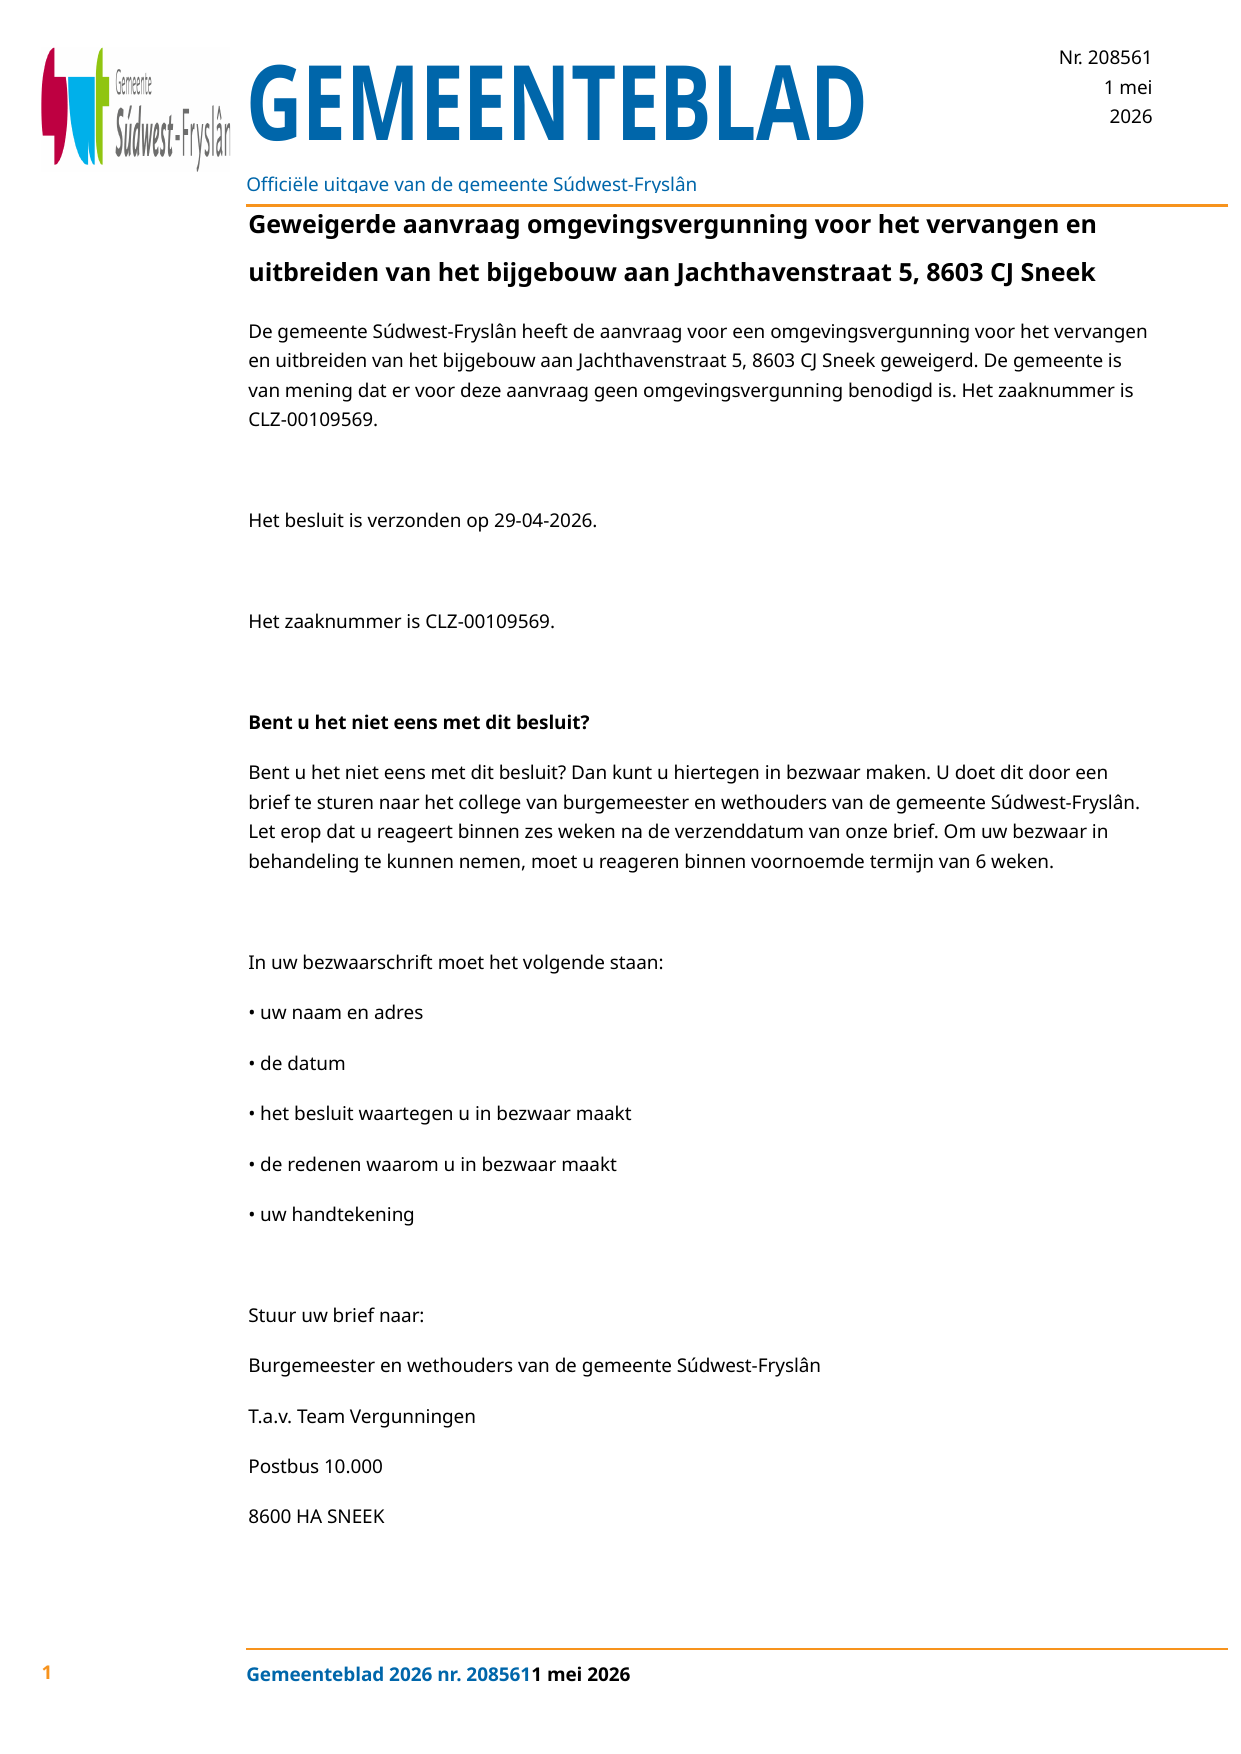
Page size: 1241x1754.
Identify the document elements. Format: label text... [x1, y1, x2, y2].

text Bent u het niet eens met dit besluit? Dan kunt u hiertegen in bezwaar maken. U doet dit door een brief te sturen naar het college van burgemeester en wethouders van de gemeente Súdwest-Fryslân. Let erop dat u reageert binnen zes weken na de verzenddatum van onze brief. Om uw bezwaar in behandeling te kunnen nemen, moet u reageren binnen voornoemde termijn van 6 weken. [248, 759, 1152, 874]
text • de redenen waarom u in bezwaar maakt [248, 1151, 1152, 1177]
text • de datum [248, 1050, 1152, 1076]
text T.a.v. Team Vergunningen [248, 1403, 1152, 1429]
text Postbus 10.000 [248, 1453, 1152, 1479]
text Het zaaknummer is CLZ-00109569. [248, 608, 1152, 634]
text • uw naam en adres [248, 999, 1152, 1025]
text Bent u het niet eens met dit besluit? [248, 709, 1152, 735]
text Geweigerde aanvraag omgevingsvergunning voor het vervangen en uitbreiden van het bijgebouw aan Jachthavenstraat 5, 8603 CJ Sneek [248, 207, 1152, 288]
text 8600 HA SNEEK [248, 1504, 1152, 1529]
text Het besluit is verzonden op 29-04-2026. [248, 507, 1152, 533]
picture [41, 47, 231, 172]
text De gemeente Súdwest-Fryslân heeft de aanvraag voor een omgevingsvergunning voor het vervangen en uitbreiden van het bijgebouw aan Jachthavenstraat 5, 8603 CJ Sneek geweigerd. De gemeente is van mening dat er voor deze aanvraag geen omgevingsvergunning benodigd is. Het zaaknummer is CLZ-00109569. [248, 318, 1152, 432]
text In uw bezwaarschrift moet het volgende staan: [248, 949, 1152, 975]
text • uw handtekening [248, 1201, 1152, 1227]
text Stuur uw brief naar: [248, 1302, 1152, 1328]
text • het besluit waartegen u in bezwaar maakt [248, 1100, 1152, 1126]
text Burgemeester en wethouders van de gemeente Súdwest-Fryslân [248, 1352, 1152, 1378]
